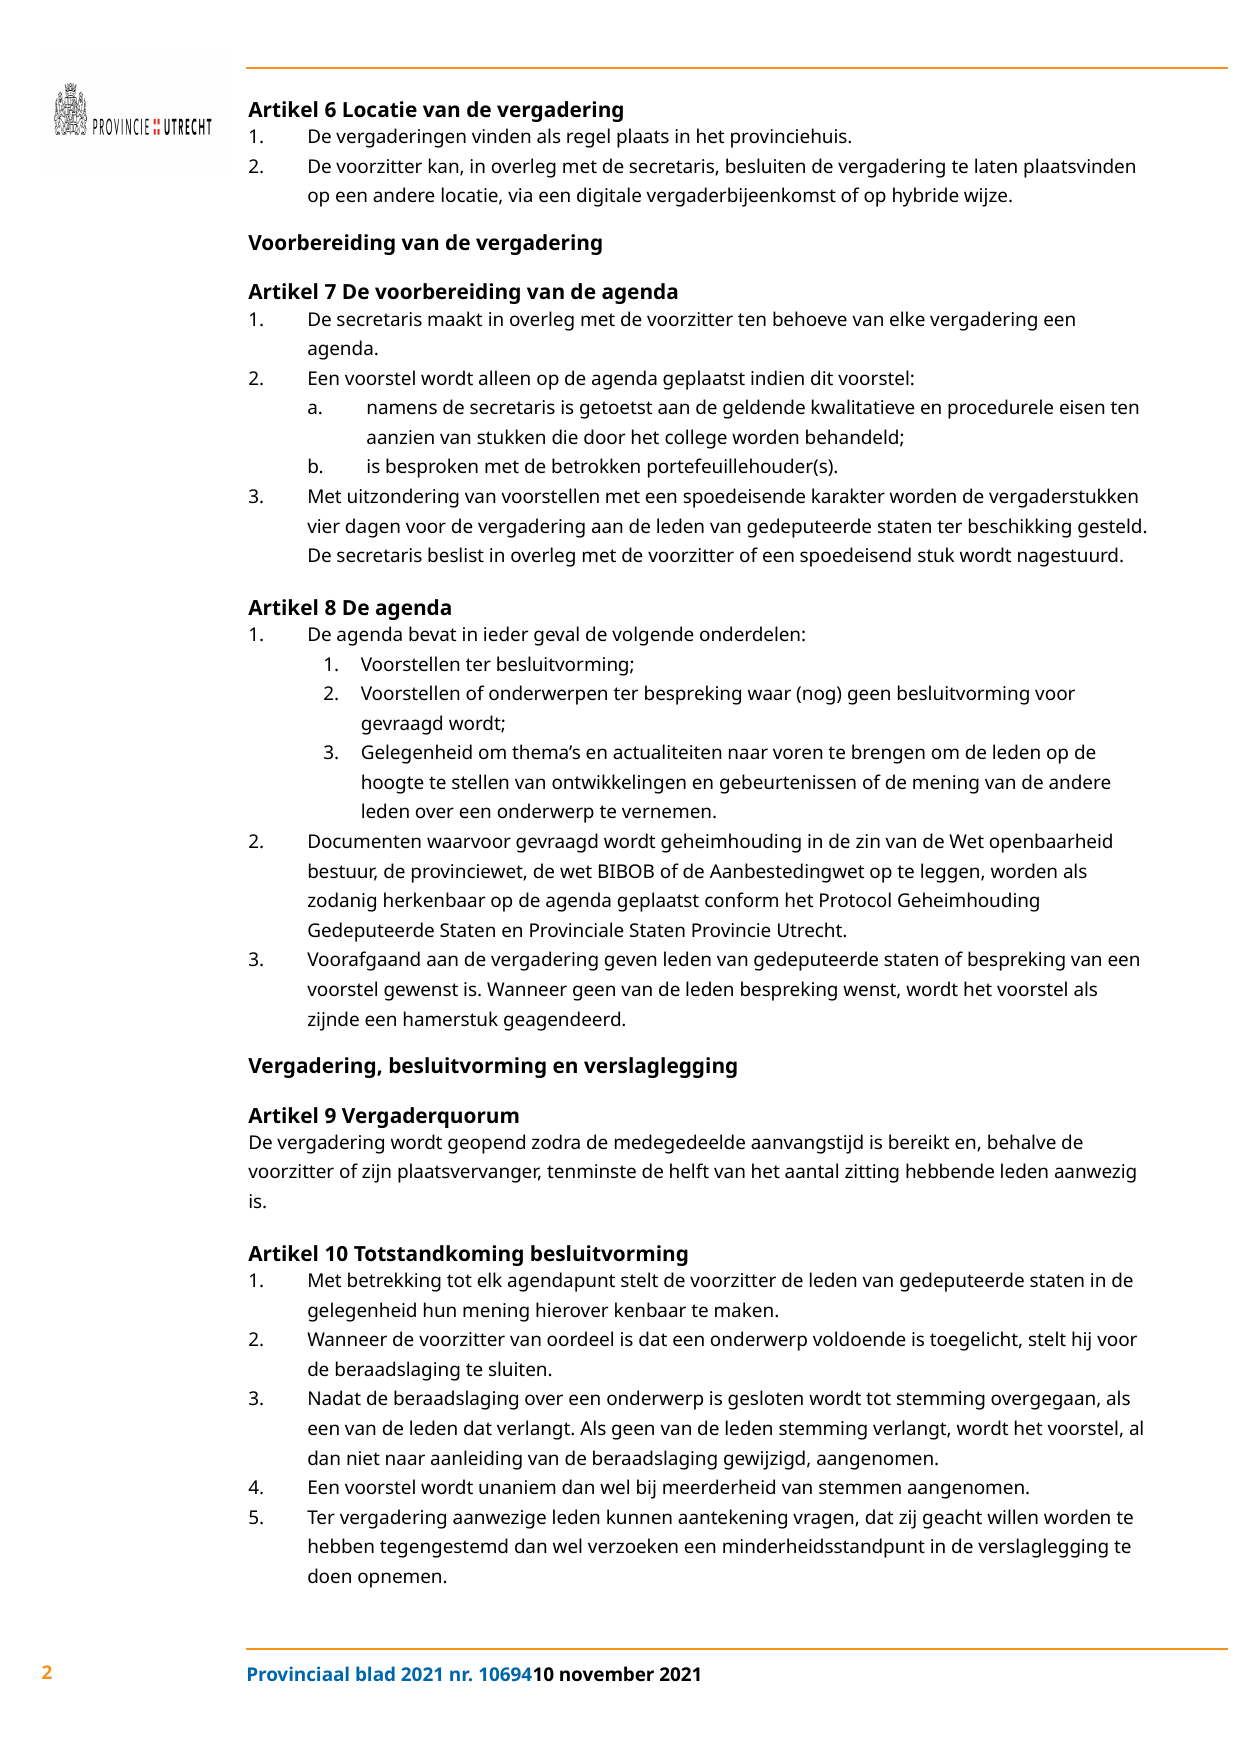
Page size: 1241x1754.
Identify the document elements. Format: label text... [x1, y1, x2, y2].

text Artikel 6 Locatie van de vergadering [248, 95, 1152, 123]
list Voorstellen of onderwerpen ter bespreking waar (nog) geen besluitvorming voor gevraagd wordt; [323, 680, 1152, 736]
list Wanneer de voorzitter van oordeel is dat een onderwerp voldoende is toegelicht, stelt hij voor de beraadslaging te sluiten. [248, 1326, 1152, 1382]
list Nadat de beraadslaging over een onderwerp is gesloten wordt tot stemming overgegaan, als een van de leden dat verlangt. Als geen van de leden stemming verlangt, wordt het voorstel, al dan niet naar aanleiding van de beraadslaging gewijzigd, aangenomen. [248, 1386, 1152, 1470]
list Een voorstel wordt unaniem dan wel bij meerderheid van stemmen aangenomen. [248, 1474, 1152, 1500]
list Met uitzondering van voorstellen met een spoedeisende karakter worden de vergaderstukken vier dagen voor de vergadering aan de leden van gedeputeerde staten ter beschikking gesteld. De secretaris beslist in overleg met de voorzitter of een spoedeisend stuk wordt nagestuurd. [248, 483, 1152, 568]
list is besproken met de betrokken portefeuillehouder(s). [307, 454, 1152, 479]
list Gelegenheid om thema’s en actualiteiten naar voren te brengen om de leden op de hoogte te stellen van ontwikkelingen en gebeurtenissen of de mening van de andere leden over een onderwerp te vernemen. [323, 739, 1152, 824]
text Artikel 9 Vergaderquorum [248, 1101, 1152, 1129]
picture [41, 47, 231, 172]
text Vergadering, besluitvorming en verslaglegging [248, 1051, 1152, 1080]
list Een voorstel wordt alleen op de agenda geplaatst indien dit voorstel: [248, 365, 1152, 391]
text Artikel 8 De agenda [248, 593, 1152, 621]
text Artikel 7 De voorbereiding van de agenda [248, 277, 1152, 306]
list Voorafgaand aan de vergadering geven leden van gedeputeerde staten of bespreking van een voorstel gewenst is. Wanneer geen van de leden bespreking wenst, wordt het voorstel als zijnde een hamerstuk geagendeerd. [248, 947, 1152, 1032]
list De voorzitter kan, in overleg met de secretaris, besluiten de vergadering te laten plaatsvinden op een andere locatie, via een digitale vergaderbijeenkomst of op hybride wijze. [248, 153, 1152, 208]
list namens de secretaris is getoetst aan de geldende kwalitatieve en procedurele eisen ten aanzien van stukken die door het college worden behandeld; [307, 394, 1152, 450]
list De agenda bevat in ieder geval de volgende onderdelen: [248, 621, 1152, 647]
text Artikel 10 Totstandkoming besluitvorming [248, 1239, 1152, 1267]
text Voorbereiding van de vergadering [248, 228, 1152, 256]
list Met betrekking tot elk agendapunt stelt de voorzitter de leden van gedeputeerde staten in de gelegenheid hun mening hierover kenbaar te maken. [248, 1267, 1152, 1322]
list Ter vergadering aanwezige leden kunnen aantekening vragen, dat zij geacht willen worden te hebben tegengestemd dan wel verzoeken een minderheidsstandpunt in de verslaglegging te doen opnemen. [248, 1504, 1152, 1589]
list Documenten waarvoor gevraagd wordt geheimhouding in de zin van de Wet openbaarheid bestuur, de provinciewet, de wet BIBOB of de Aanbestedingwet op te leggen, worden als zodanig herkenbaar op de agenda geplaatst conform het Protocol Geheimhouding Gedeputeerde Staten en Provinciale Staten Provincie Utrecht. [248, 828, 1152, 943]
list Voorstellen ter besluitvorming; [323, 651, 1152, 677]
list De secretaris maakt in overleg met de voorzitter ten behoeve van elke vergadering een agenda. [248, 306, 1152, 361]
list De vergaderingen vinden als regel plaats in het provinciehuis. [248, 123, 1152, 149]
text De vergadering wordt geopend zodra de medegedeelde aanvangstijd is bereikt en, behalve de voorzitter of zijn plaatsvervanger, tenminste de helft van het aantal zitting hebbende leden aanwezig is. [248, 1129, 1152, 1214]
